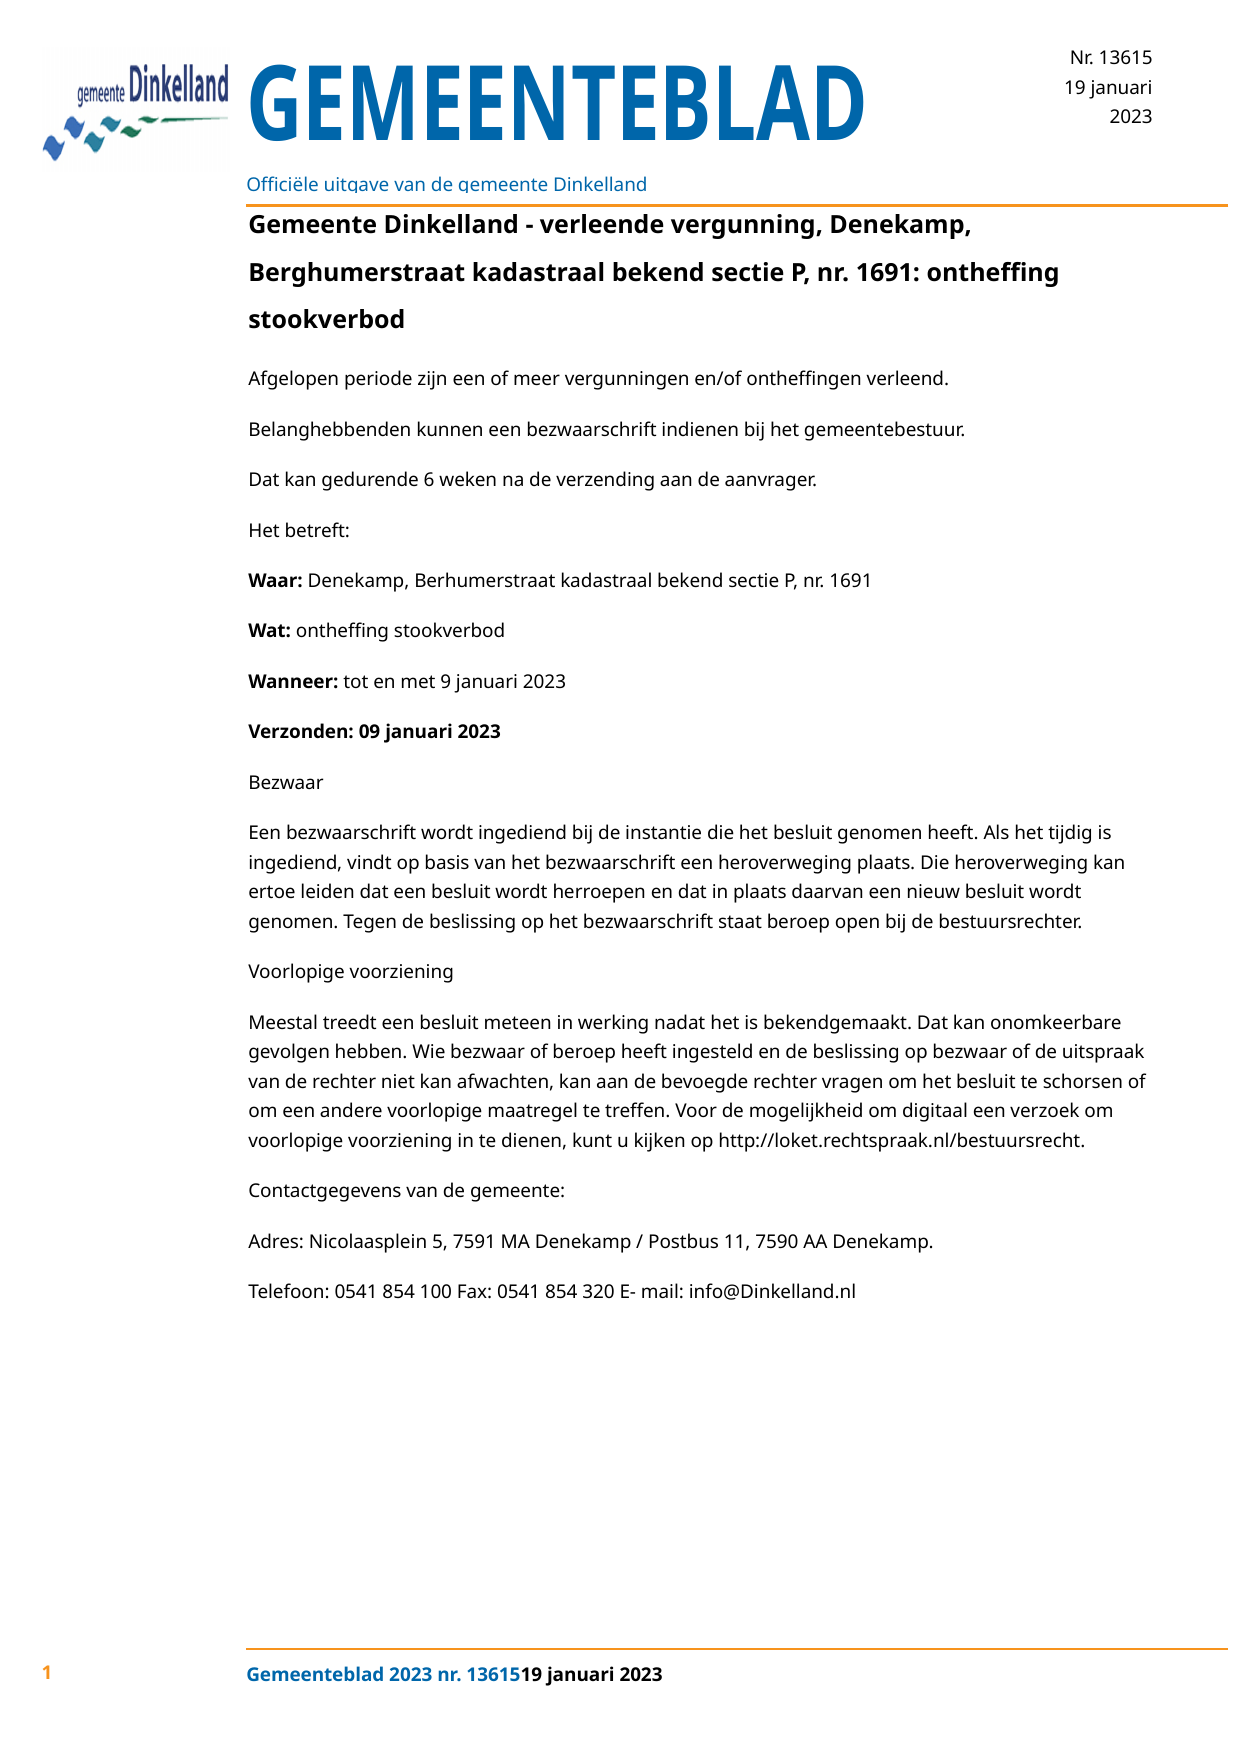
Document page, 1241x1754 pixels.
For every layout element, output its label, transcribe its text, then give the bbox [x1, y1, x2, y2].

text Waar: Denekamp, Berhumerstraat kadastraal bekend sectie P, nr. 1691 [248, 567, 1152, 593]
text Een bezwaarschrift wordt ingediend bij de instantie die het besluit genomen heeft. Als het tijdig is ingediend, vindt op basis van het bezwaarschrift een heroverweging plaats. Die heroverweging kan ertoe leiden dat een besluit wordt herroepen en dat in plaats daarvan een nieuw besluit wordt genomen. Tegen de beslissing op het bezwaarschrift staat beroep open bij de bestuursrechter. [248, 819, 1152, 934]
text Telefoon: 0541 854 100 Fax: 0541 854 320 E- mail: info@Dinkelland.nl [248, 1278, 1152, 1304]
text Contactgegevens van de gemeente: [248, 1178, 1152, 1203]
picture [41, 47, 231, 172]
text Belanghebbenden kunnen een bezwaarschrift indienen bij het gemeentebestuur. [248, 416, 1152, 442]
text Afgelopen periode zijn een of meer vergunningen en/of ontheffingen verleend. [248, 366, 1152, 391]
text Wat: ontheffing stookverbod [248, 618, 1152, 643]
text Adres: Nicolaasplein 5, 7591 MA Denekamp / Postbus 11, 7590 AA Denekamp. [248, 1228, 1152, 1254]
text Bezwaar [248, 769, 1152, 794]
text Voorlopige voorziening [248, 958, 1152, 984]
text Meestal treedt een besluit meteen in werking nadat het is bekendgemaakt. Dat kan onomkeerbare gevolgen hebben. Wie bezwaar of beroep heeft ingesteld en de beslissing op bezwaar of de uitspraak van de rechter niet kan afwachten, kan aan de bevoegde rechter vragen om het besluit te schorsen of om een andere voorlopige maatregel te treffen. Voor de mogelijkheid om digitaal een verzoek om voorlopige voorziening in te dienen, kunt u kijken op http://loket.rechtspraak.nl/bestuursrecht. [248, 1009, 1152, 1153]
text Wanneer: tot en met 9 januari 2023 [248, 668, 1152, 694]
text Gemeente Dinkelland - verleende vergunning, Denekamp, Berghumerstraat kadastraal bekend sectie P, nr. 1691: ontheffing stookverbod [248, 207, 1152, 336]
text Verzonden: 09 januari 2023 [248, 718, 1152, 744]
text Dat kan gedurende 6 weken na de verzending aan de aanvrager. [248, 466, 1152, 492]
text Het betreft: [248, 517, 1152, 542]
